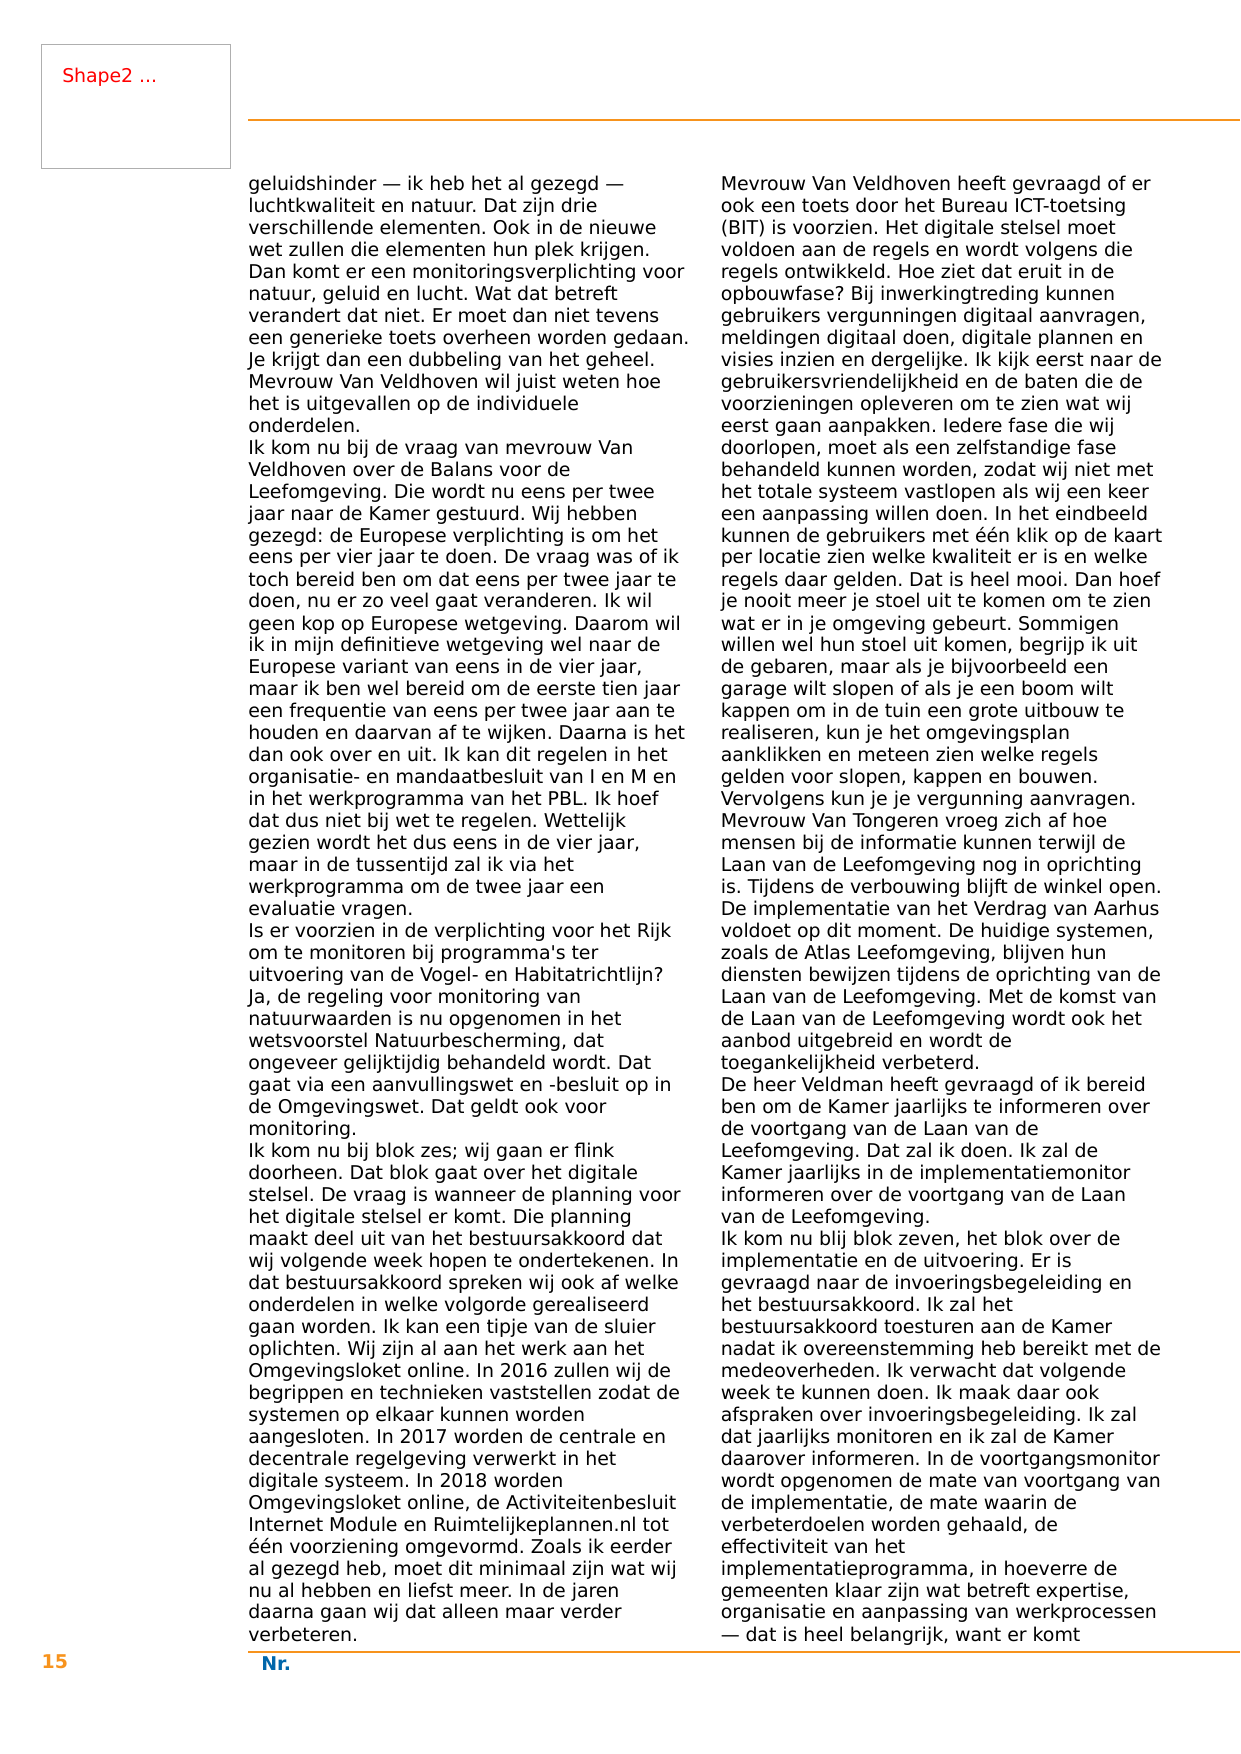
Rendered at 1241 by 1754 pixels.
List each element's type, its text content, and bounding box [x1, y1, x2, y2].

text Ik kom nu bij blok zes; wij gaan er flink doorheen. Dat blok gaat over het digitale stelsel. De vraag is wanneer de planning voor het digitale stelsel er komt. Die planning maakt deel uit van het bestuursakkoord dat wij volgende week hopen te ondertekenen. In dat bestuursakkoord spreken wij ook af welke onderdelen in welke volgorde gerealiseerd gaan worden. Ik kan een tipje van de sluier oplichten. Wij zijn al aan het werk aan het Omgevingsloket online. In 2016 zullen wij de begrippen en technieken vaststellen zodat de systemen op elkaar kunnen worden aangesloten. In 2017 worden de centrale en decentrale regelgeving verwerkt in het digitale systeem. In 2018 worden Omgevingsloket online, de Activiteitenbesluit Internet Module en Ruimtelijkeplannen.nl tot één voorziening omgevormd. Zoals ik eerder al gezegd heb, moet dit minimaal zijn wat wij nu al hebben en liefst meer. In de jaren daarna gaan wij dat alleen maar verder verbeteren. [248, 1140, 691, 1645]
text Mevrouw Van Veldhoven heeft gevraagd of er ook een toets door het Bureau ICT-toetsing (BIT) is voorzien. Het digitale stelsel moet voldoen aan de regels en wordt volgens die regels ontwikkeld. Hoe ziet dat eruit in de opbouwfase? Bij inwerkingtreding kunnen gebruikers vergunningen digitaal aanvragen, meldingen digitaal doen, digitale plannen en visies inzien en dergelijke. Ik kijk eerst naar de gebruikersvriendelijkheid en de baten die de voorzieningen opleveren om te zien wat wij eerst gaan aanpakken. Iedere fase die wij doorlopen, moet als een zelfstandige fase behandeld kunnen worden, zodat wij niet met het totale systeem vastlopen als wij een keer een aanpassing willen doen. In het eindbeeld kunnen de gebruikers met één klik op de kaart per locatie zien welke kwaliteit er is en welke regels daar gelden. Dat is heel mooi. Dan hoef je nooit meer je stoel uit te komen om te zien wat er in je omgeving gebeurt. Sommigen willen wel hun stoel uit komen, begrijp ik uit de gebaren, maar als je bijvoorbeeld een garage wilt slopen of als je een boom wilt kappen om in de tuin een grote uitbouw te realiseren, kun je het omgevingsplan aanklikken en meteen zien welke regels gelden voor slopen, kappen en bouwen. Vervolgens kun je je vergunning aanvragen. [721, 173, 1163, 810]
text Ik kom nu bij de vraag van mevrouw Van Veldhoven over de Balans voor de Leefomgeving. Die wordt nu eens per twee jaar naar de Kamer gestuurd. Wij hebben gezegd: de Europese verplichting is om het eens per vier jaar te doen. De vraag was of ik toch bereid ben om dat eens per twee jaar te doen, nu er zo veel gaat veranderen. Ik wil geen kop op Europese wetgeving. Daarom wil ik in mijn definitieve wetgeving wel naar de Europese variant van eens in de vier jaar, maar ik ben wel bereid om de eerste tien jaar een frequentie van eens per twee jaar aan te houden en daarvan af te wijken. Daarna is het dan ook over en uit. Ik kan dit regelen in het organisatie- en mandaatbesluit van I en M en in het werkprogramma van het PBL. Ik hoef dat dus niet bij wet te regelen. Wettelijk gezien wordt het dus eens in de vier jaar, maar in de tussentijd zal ik via het werkprogramma om de twee jaar een evaluatie vragen. [248, 437, 691, 920]
text Mevrouw Van Tongeren vroeg zich af hoe mensen bij de informatie kunnen terwijl de Laan van de Leefomgeving nog in oprichting is. Tijdens de verbouwing blijft de winkel open. De implementatie van het Verdrag van Aarhus voldoet op dit moment. De huidige systemen, zoals de Atlas Leefomgeving, blijven hun diensten bewijzen tijdens de oprichting van de Laan van de Leefomgeving. Met de komst van de Laan van de Leefomgeving wordt ook het aanbod uitgebreid en wordt de toegankelijkheid verbeterd. [721, 810, 1163, 1074]
text Ik kom nu blij blok zeven, het blok over de implementatie en de uitvoering. Er is gevraagd naar de invoeringsbegeleiding en het bestuursakkoord. Ik zal het bestuursakkoord toesturen aan de Kamer nadat ik overeenstemming heb bereikt met de medeoverheden. Ik verwacht dat volgende week te kunnen doen. Ik maak daar ook afspraken over invoeringsbegeleiding. Ik zal dat jaarlijks monitoren en ik zal de Kamer daarover informeren. In de voortgangsmonitor wordt opgenomen de mate van voortgang van de implementatie, de mate waarin de verbeterdoelen worden gehaald, de effectiviteit van het implementatieprogramma, in hoeverre de gemeenten klaar zijn wat betreft expertise, organisatie en aanpassing van werkprocessen — dat is heel belangrijk, want er komt [721, 1228, 1163, 1645]
text Is er voorzien in de verplichting voor het Rijk om te monitoren bij programma's ter uitvoering van de Vogel- en Habitatrichtlijn? Ja, de regeling voor monitoring van natuurwaarden is nu opgenomen in het wetsvoorstel Natuurbescherming, dat ongeveer gelijktijdig behandeld wordt. Dat gaat via een aanvullingswet en -besluit op in de Omgevingswet. Dat geldt ook voor monitoring. [248, 920, 691, 1140]
text De heer Veldman heeft gevraagd of ik bereid ben om de Kamer jaarlijks te informeren over de voortgang van de Laan van de Leefomgeving. Dat zal ik doen. Ik zal de Kamer jaarlijks in de implementatiemonitor informeren over de voortgang van de Laan van de Leefomgeving. [721, 1074, 1163, 1228]
text geluidshinder — ik heb het al gezegd — luchtkwaliteit en natuur. Dat zijn drie verschillende elementen. Ook in de nieuwe wet zullen die elementen hun plek krijgen. Dan komt er een monitoringsverplichting voor natuur, geluid en lucht. Wat dat betreft verandert dat niet. Er moet dan niet tevens een generieke toets overheen worden gedaan. Je krijgt dan een dubbeling van het geheel. Mevrouw Van Veldhoven wil juist weten hoe het is uitgevallen op de individuele onderdelen. [248, 173, 691, 437]
